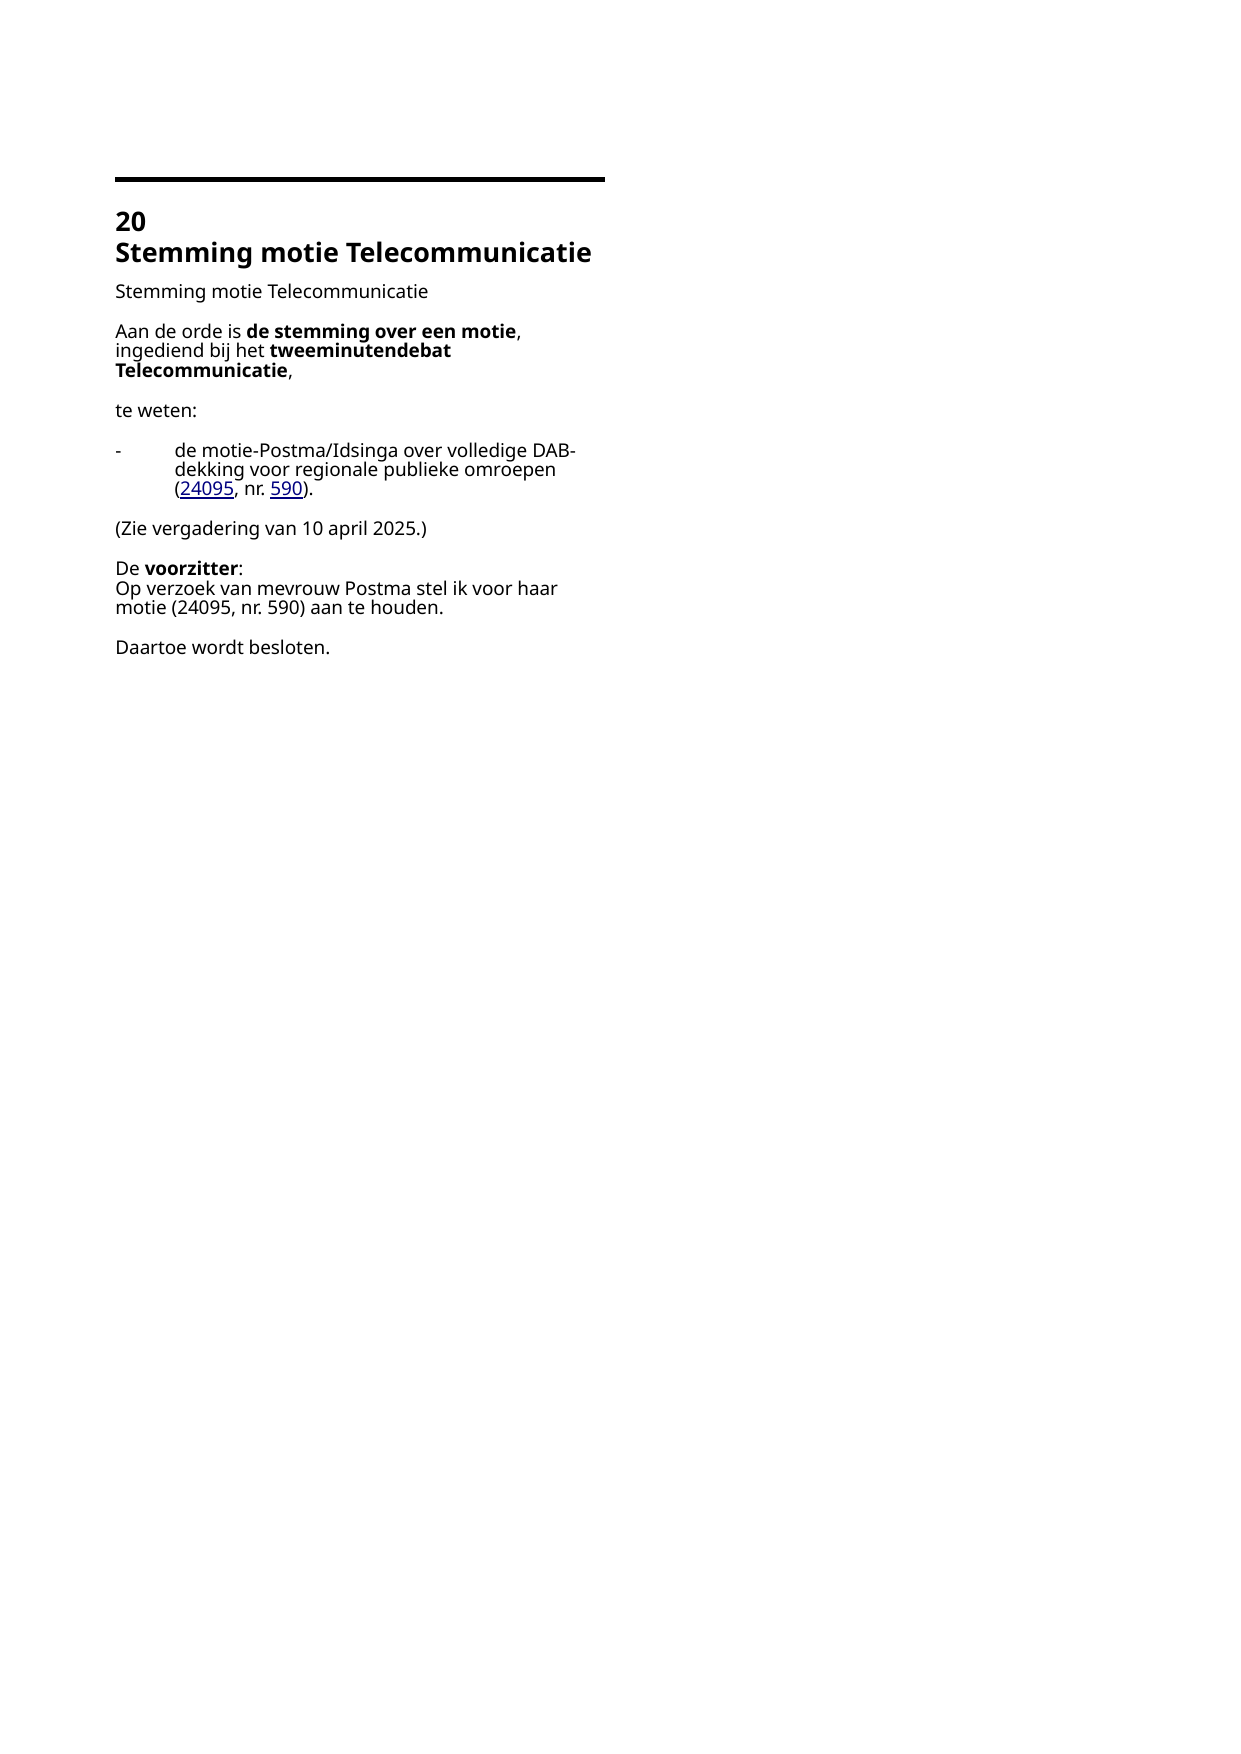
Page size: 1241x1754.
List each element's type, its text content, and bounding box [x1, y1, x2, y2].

text De voorzitter: [115, 560, 605, 579]
text Aan de orde is de stemming over een motie, ingediend bij het tweeminutendebat Telecommunicatie, [115, 323, 605, 381]
list de motie-Postma/Idsinga over volledige DAB-dekking voor regionale publieke omroepen (24095, nr. 590). [115, 442, 605, 499]
text 20 [115, 203, 605, 239]
text Stemming motie Telecommunicatie [115, 239, 605, 283]
text Op verzoek van mevrouw Postma stel ik voor haar motie (24095, nr. 590) aan te houden. [115, 579, 605, 618]
text Stemming motie Telecommunicatie [115, 283, 605, 302]
text (Zie vergadering van 10 april 2025.) [115, 520, 605, 539]
text Daartoe wordt besloten. [115, 639, 605, 658]
text te weten: [115, 402, 605, 421]
